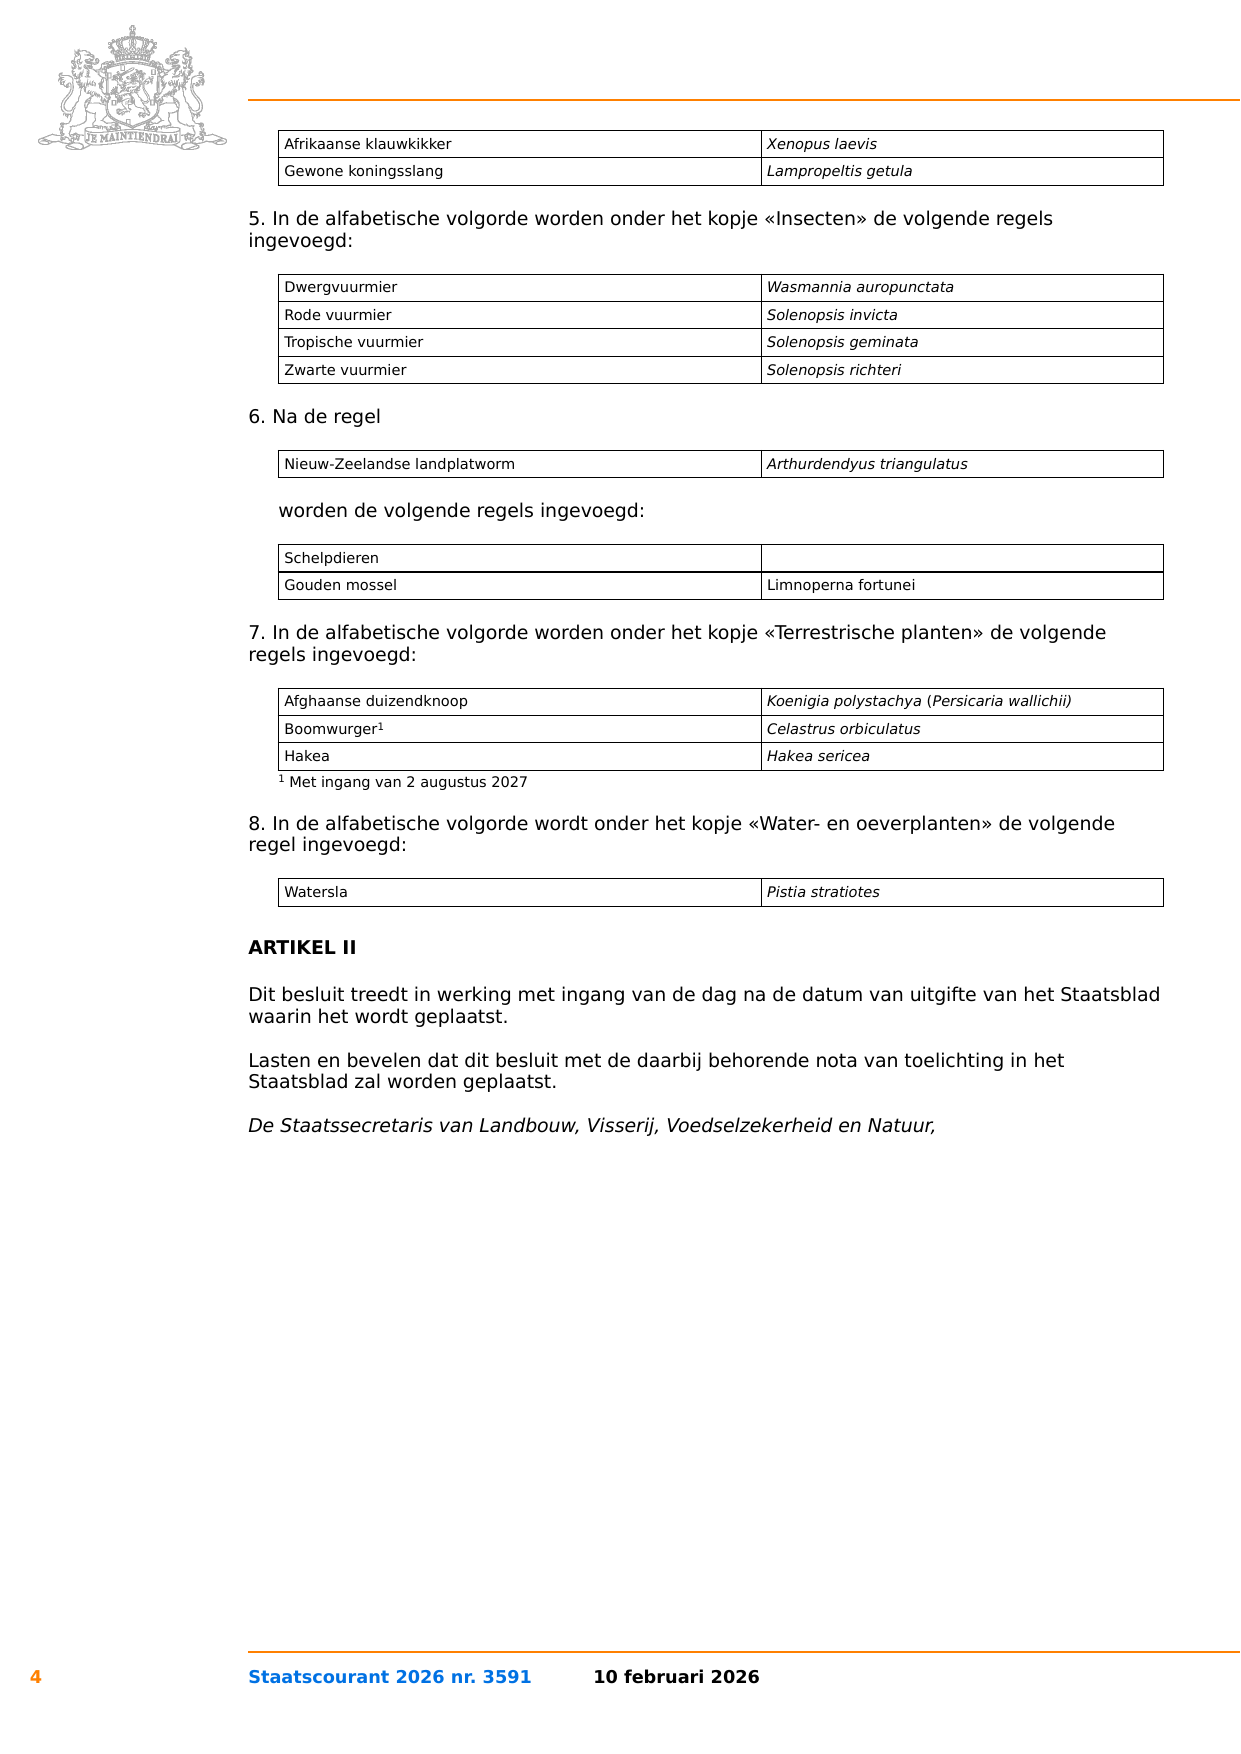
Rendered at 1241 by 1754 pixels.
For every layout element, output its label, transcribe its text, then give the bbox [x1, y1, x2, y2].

table_header Watersla [279, 879, 761, 906]
table_cell Boomwurger1 [279, 716, 761, 742]
table_cell Gouden mossel [279, 573, 761, 599]
table_header Afrikaanse klauwkikker [279, 131, 761, 157]
table_header Nieuw-Zeelandse landplatworm [279, 451, 761, 477]
text Dit besluit treedt in werking met ingang van de dag na de datum van uitgifte van het Staatsblad waarin het wordt geplaatst. [248, 984, 1163, 1028]
table_cell Zwarte vuurmier [279, 357, 761, 383]
table_cell Solenopsis geminata [762, 329, 1163, 356]
text 5. In de alfabetische volgorde worden onder het kopje «Insecten» de volgende regels ingevoegd: [248, 208, 1163, 252]
table_cell Rode vuurmier [279, 302, 761, 328]
table_cell Lampropeltis getula [762, 158, 1163, 185]
table_cell Solenopsis invicta [762, 302, 1163, 328]
table_header Xenopus laevis [762, 131, 1163, 157]
table_cell Gewone koningsslang [279, 158, 761, 185]
table_header Afghaanse duizendknoop [279, 689, 761, 715]
table_cell Hakea [279, 743, 761, 770]
text 6. Na de regel [248, 406, 1163, 428]
text 7. In de alfabetische volgorde worden onder het kopje «Terrestrische planten» de volgende regels ingevoegd: [248, 622, 1163, 666]
text De Staatssecretaris van Landbouw, Visserij, Voedselzekerheid en Natuur, [248, 1115, 1163, 1137]
table_cell 1 Met ingang van 2 augustus 2027 [278, 771, 1163, 791]
table_header Arthurdendyus triangulatus [762, 451, 1163, 477]
table_header [762, 545, 1163, 571]
table_cell Solenopsis richteri [762, 357, 1163, 383]
table_cell Limnoperna fortunei [762, 573, 1163, 599]
table_header Schelpdieren [279, 545, 761, 571]
table_header Dwergvuurmier [279, 275, 761, 301]
picture [38, 25, 227, 150]
table_header Koenigia polystachya (Persicaria wallichii) [762, 689, 1163, 715]
text worden de volgende regels ingevoegd: [278, 500, 1163, 522]
text Lasten en bevelen dat dit besluit met de daarbij behorende nota van toelichting in het Staatsblad zal worden geplaatst. [248, 1049, 1163, 1093]
table_header Pistia stratiotes [762, 879, 1163, 906]
table_cell Celastrus orbiculatus [762, 716, 1163, 742]
table_cell Tropische vuurmier [279, 329, 761, 356]
subtitle ARTIKEL II [248, 937, 1163, 959]
text 8. In de alfabetische volgorde wordt onder het kopje «Water- en oeverplanten» de volgende regel ingevoegd: [248, 812, 1163, 856]
table_cell Hakea sericea [762, 743, 1163, 770]
table_header Wasmannia auropunctata [762, 275, 1163, 301]
